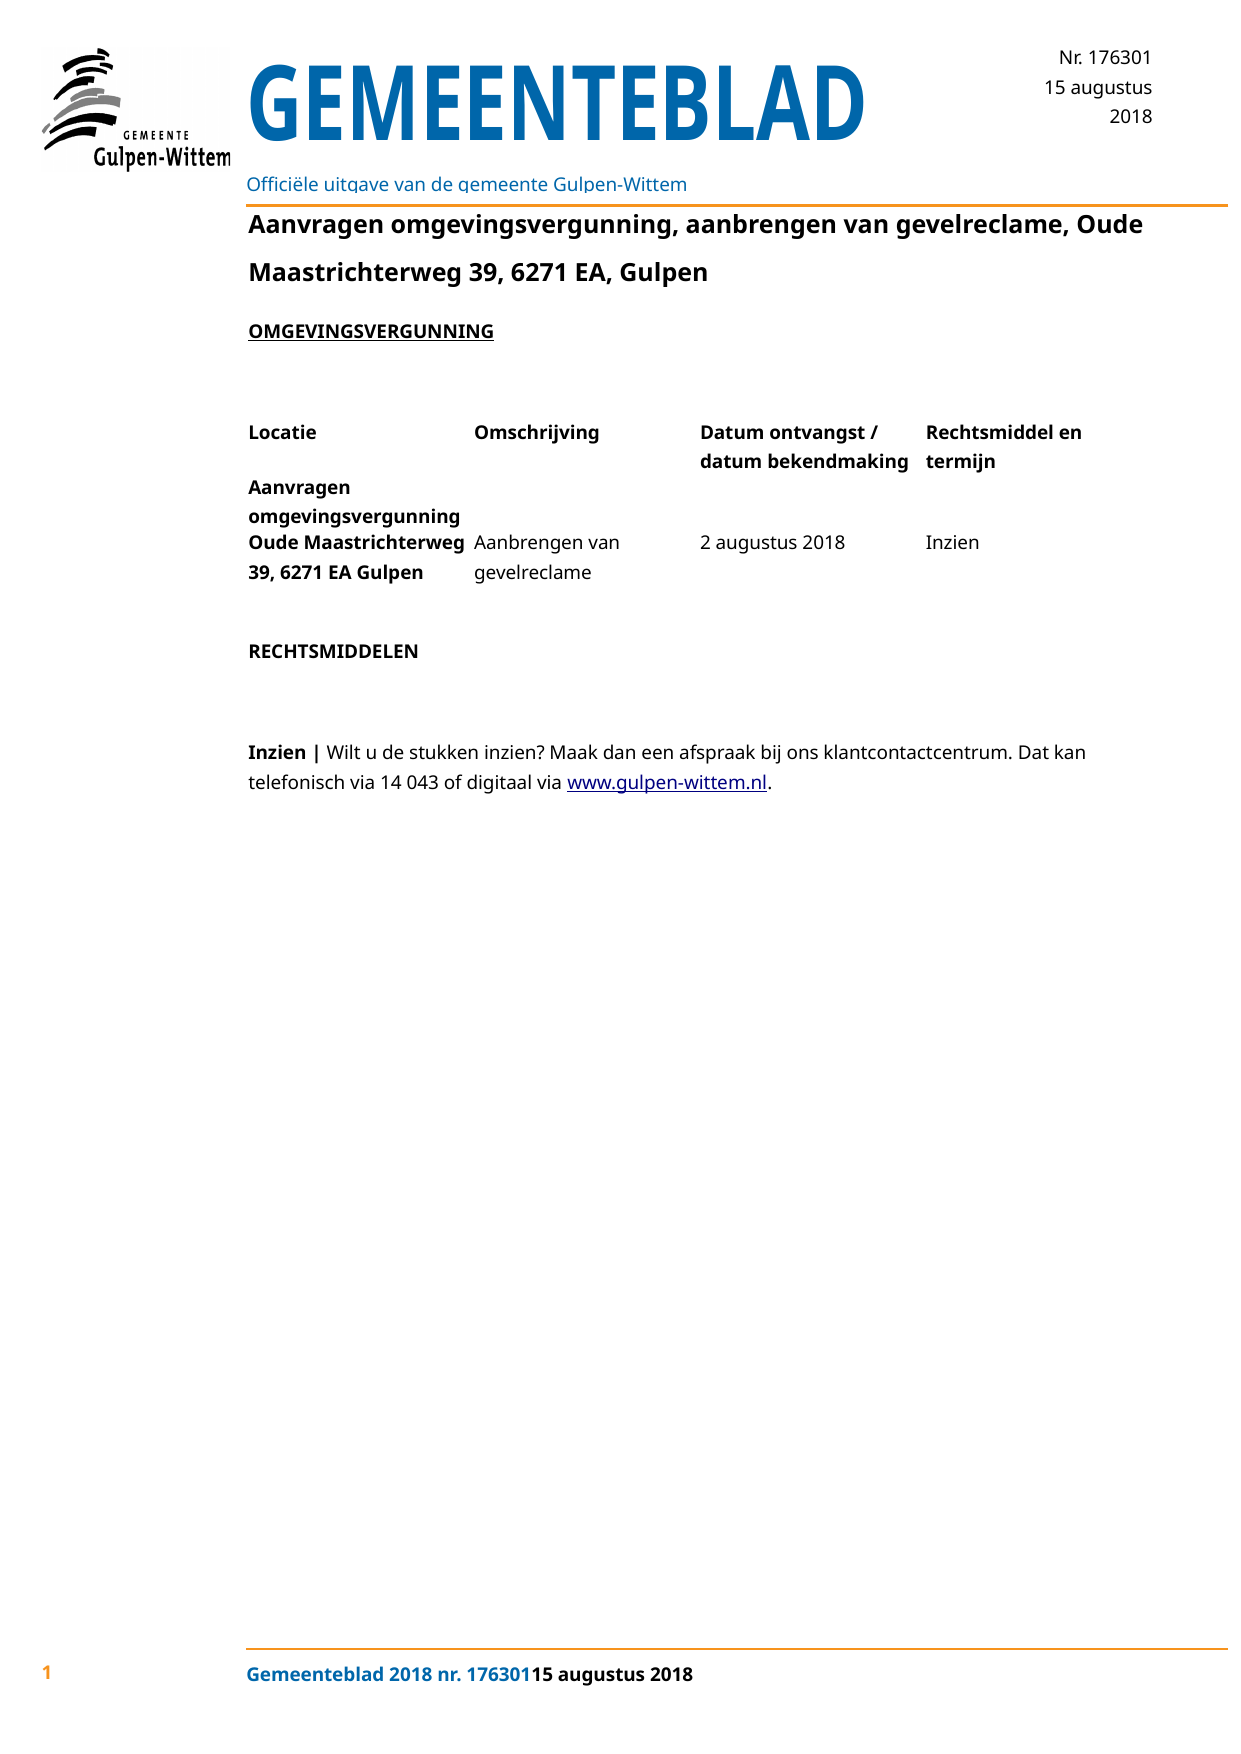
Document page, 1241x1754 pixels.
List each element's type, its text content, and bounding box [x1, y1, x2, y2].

table_header Datum ontvangst / datum bekendmaking [700, 419, 926, 474]
table_cell [474, 474, 700, 529]
table_cell [700, 474, 926, 529]
text Aanvragen omgevingsvergunning, aanbrengen van gevelreclame, Oude Maastrichterweg 39, 6271 EA, Gulpen [248, 207, 1152, 288]
table_cell [926, 474, 1152, 529]
table_cell Inzien [926, 530, 1152, 585]
table_cell Oude Maastrichterweg 39, 6271 EA Gulpen [248, 530, 474, 585]
table_header Rechtsmiddel en termijn [926, 419, 1152, 474]
table_header Omschrijving [474, 419, 700, 474]
table_header Locatie [248, 419, 474, 474]
text Inzien | Wilt u de stukken inzien? Maak dan een afspraak bij ons klantcontactcentrum. Dat kan telefonisch via 14 043 of digitaal via www.gulpen-wittem.nl. [248, 739, 1152, 794]
text OMGEVINGSVERGUNNING [248, 318, 1152, 344]
table_cell Aanvragen omgevingsvergunning [248, 474, 474, 529]
table_cell Aanbrengen van gevelreclame [474, 530, 700, 585]
table_cell 2 augustus 2018 [700, 530, 926, 585]
picture [41, 47, 231, 172]
text RECHTSMIDDELEN [248, 638, 1152, 664]
